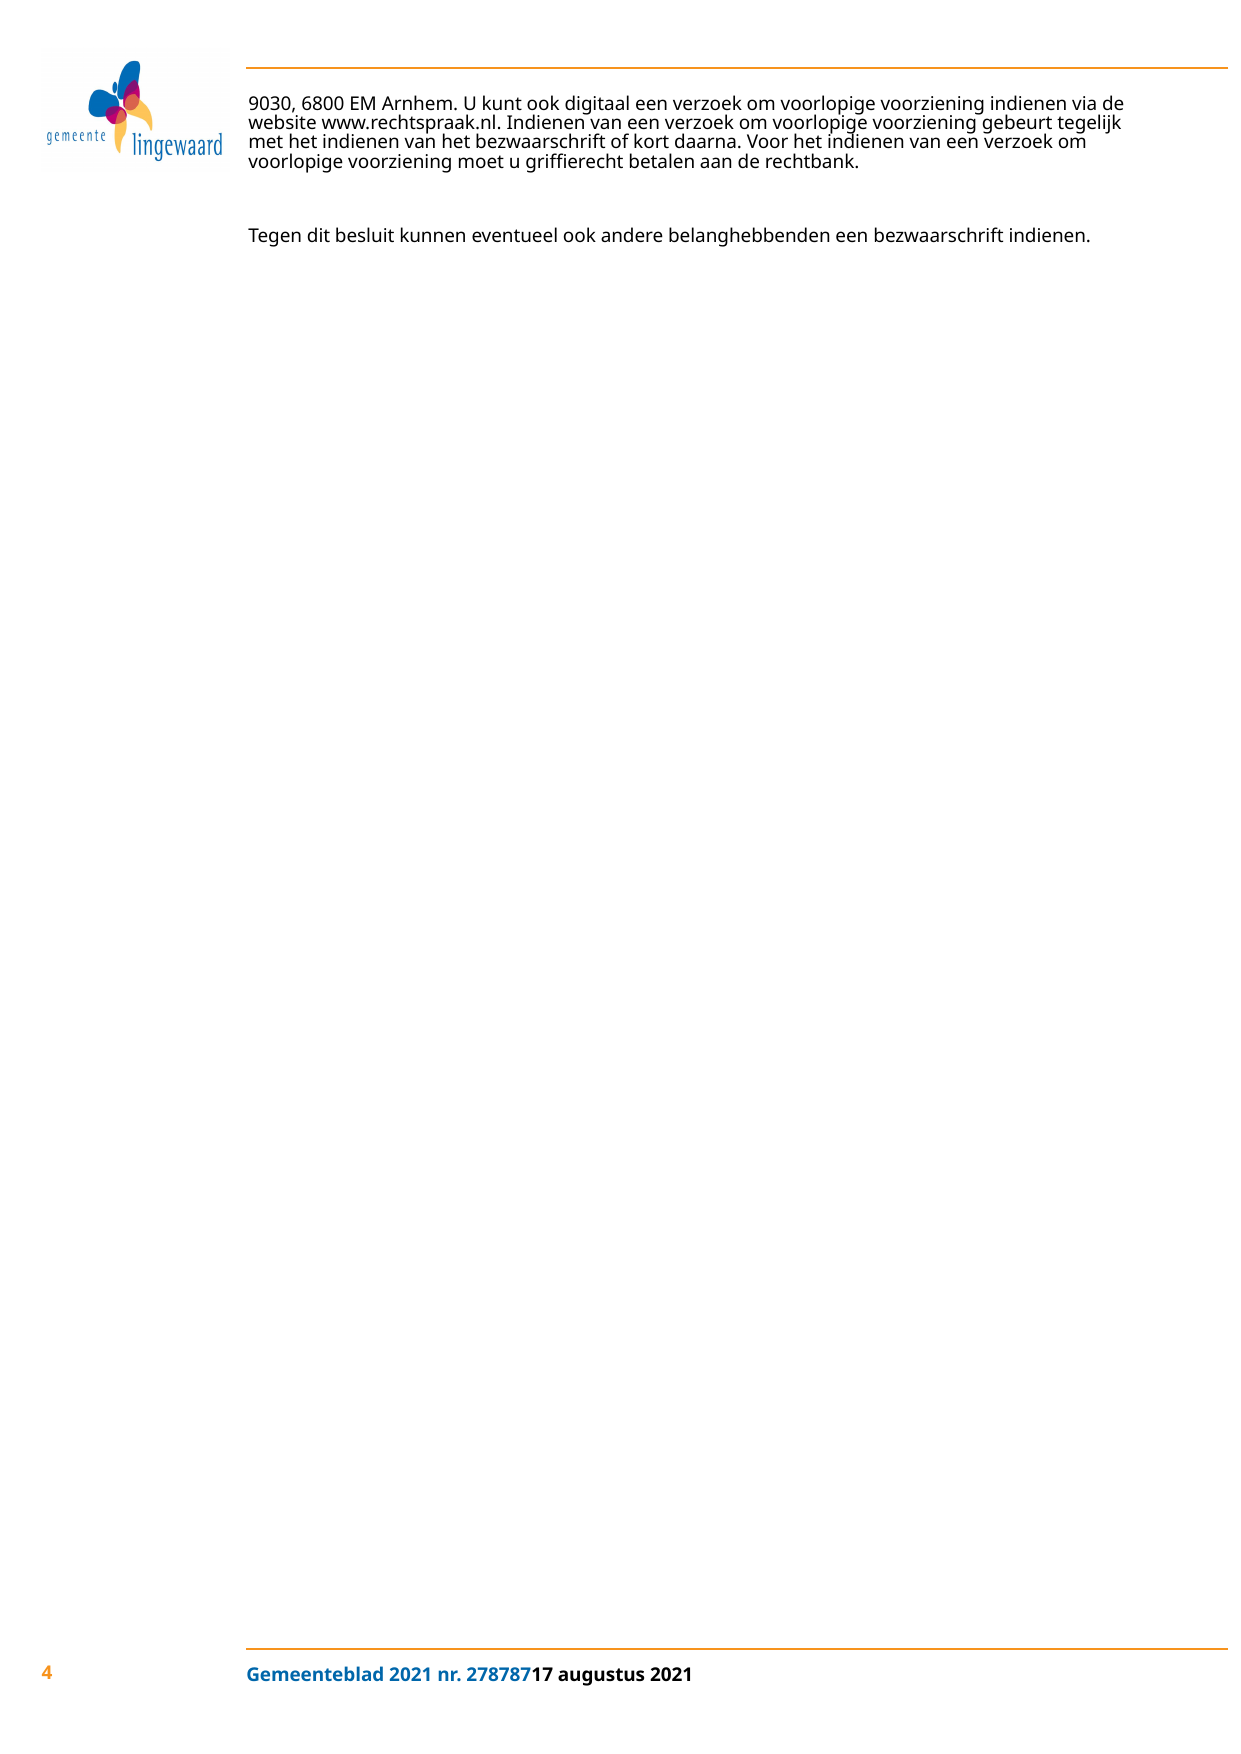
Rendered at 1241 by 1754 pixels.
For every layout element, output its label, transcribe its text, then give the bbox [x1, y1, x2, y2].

text 9030, 6800 EM Arnhem. U kunt ook digitaal een verzoek om voorlopige voorziening indienen via de website www.rechtspraak.nl. Indienen van een verzoek om voorlopige voorziening gebeurt tegelijk met het indienen van het bezwaarschrift of kort daarna. Voor het indienen van een verzoek om voorlopige voorziening moet u griffierecht betalen aan de rechtbank. [248, 95, 1152, 172]
picture [41, 47, 231, 172]
text Tegen dit besluit kunnen eventueel ook andere belanghebbenden een bezwaarschrift indienen. [248, 227, 1152, 246]
